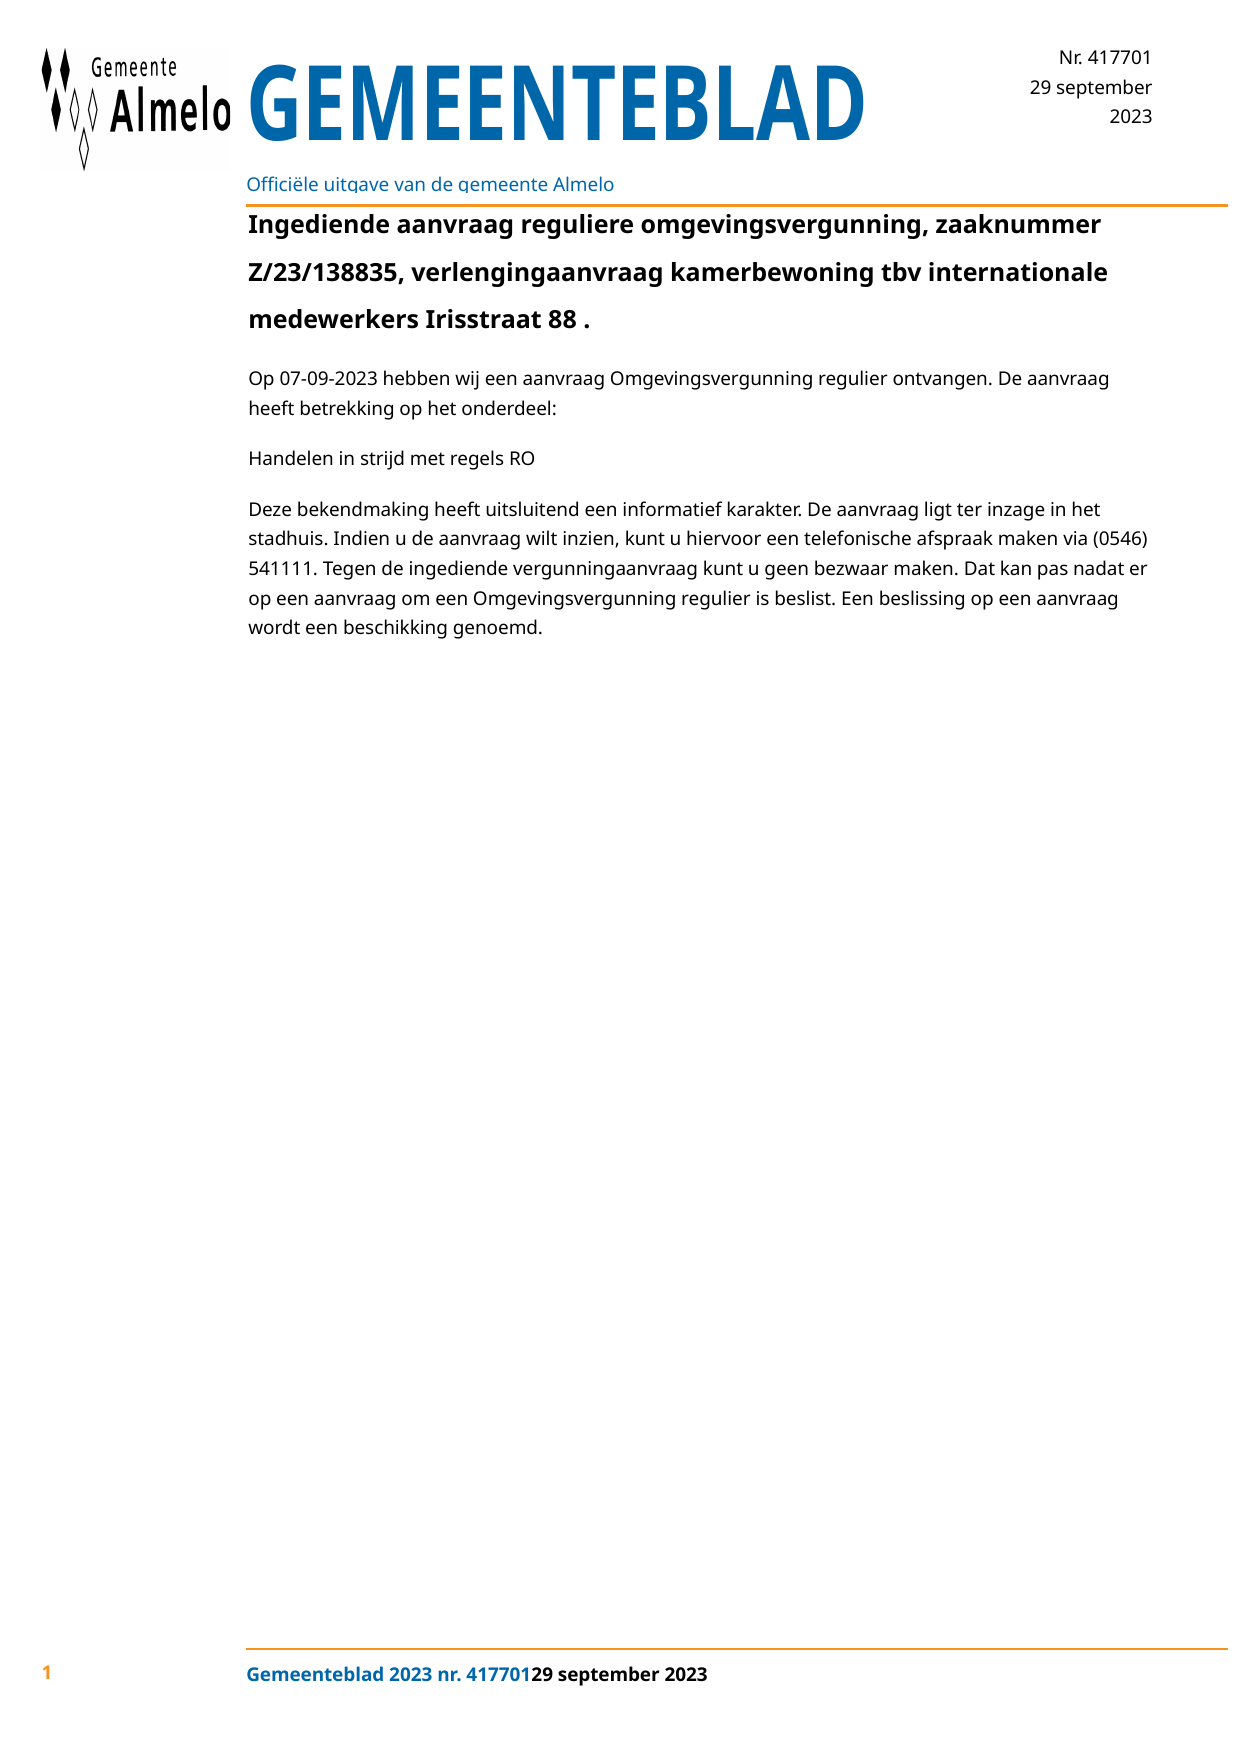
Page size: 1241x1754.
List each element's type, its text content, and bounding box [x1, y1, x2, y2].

text Deze bekendmaking heeft uitsluitend een informatief karakter. De aanvraag ligt ter inzage in het stadhuis. Indien u de aanvraag wilt inzien, kunt u hiervoor een telefonische afspraak maken via (0546) 541111. Tegen de ingediende vergunningaanvraag kunt u geen bezwaar maken. Dat kan pas nadat er op een aanvraag om een Omgevingsvergunning regulier is beslist. Een beslissing op een aanvraag wordt een beschikking genoemd. [248, 496, 1152, 640]
text Handelen in strijd met regels RO [248, 446, 1152, 471]
text Op 07-09-2023 hebben wij een aanvraag Omgevingsvergunning regulier ontvangen. De aanvraag heeft betrekking op het onderdeel: [248, 366, 1152, 421]
picture [41, 47, 231, 172]
text Ingediende aanvraag reguliere omgevingsvergunning, zaaknummer Z/23/138835, verlengingaanvraag kamerbewoning tbv internationale medewerkers Irisstraat 88 . [248, 207, 1152, 336]
